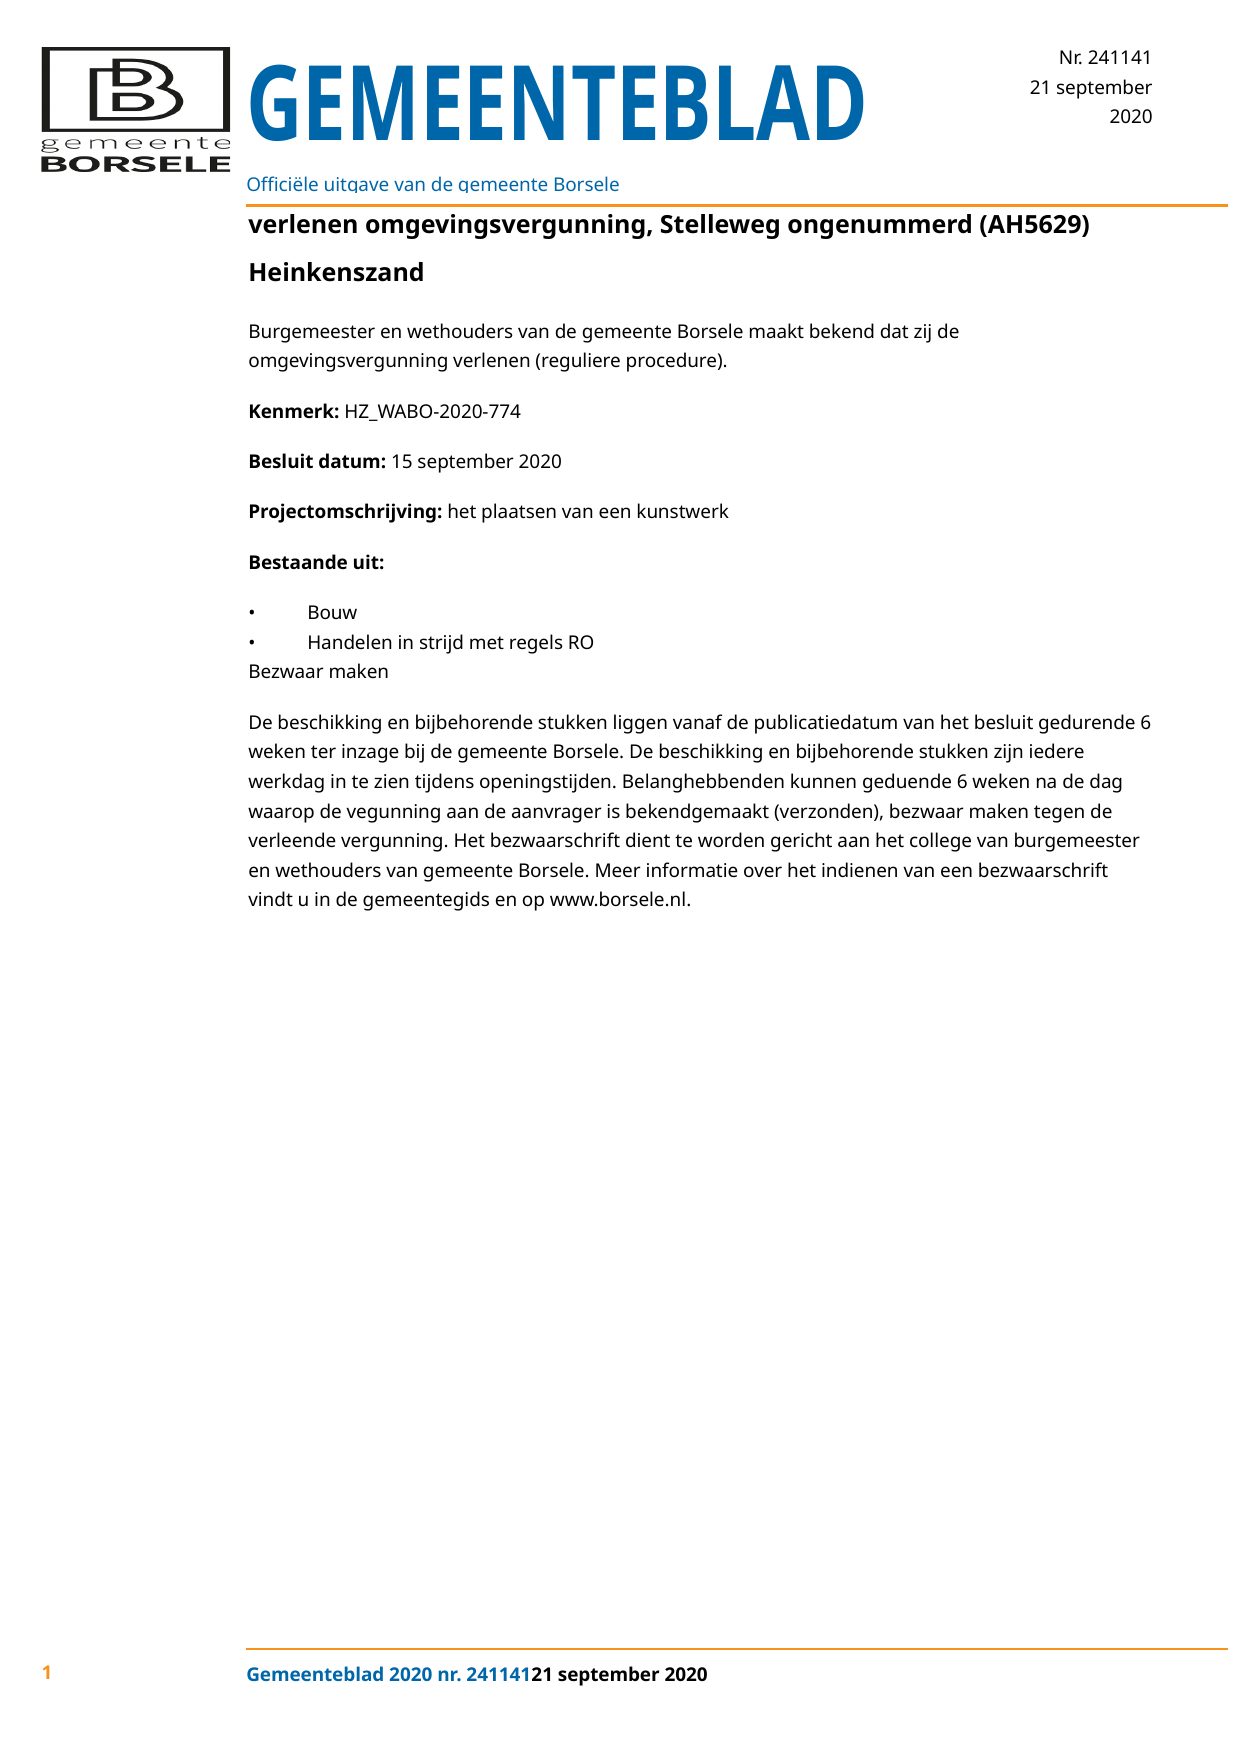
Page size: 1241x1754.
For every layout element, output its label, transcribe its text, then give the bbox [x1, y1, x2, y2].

text De beschikking en bijbehorende stukken liggen vanaf de publicatiedatum van het besluit gedurende 6 weken ter inzage bij de gemeente Borsele. De beschikking en bijbehorende stukken zijn iedere werkdag in te zien tijdens openingstijden. Belanghebbenden kunnen geduende 6 weken na de dag waarop de vegunning aan de aanvrager is bekendgemaakt (verzonden), bezwaar maken tegen de verleende vergunning. Het bezwaarschrift dient te worden gericht aan het college van burgemeester en wethouders van gemeente Borsele. Meer informatie over het indienen van een bezwaarschrift vindt u in de gemeentegids en op www.borsele.nl. [248, 709, 1152, 912]
text Bezwaar maken [248, 659, 1152, 684]
text verlenen omgevingsvergunning, Stelleweg ongenummerd (AH5629) Heinkenszand [248, 207, 1152, 288]
text Besluit datum: 15 september 2020 [248, 448, 1152, 474]
text Projectomschrijving: het plaatsen van een kunstwerk [248, 499, 1152, 524]
text Kenmerk: HZ_WABO-2020-774 [248, 398, 1152, 424]
list Handelen in strijd met regels RO [248, 629, 1152, 655]
text Bestaande uit: [248, 549, 1152, 575]
text Burgemeester en wethouders van de gemeente Borsele maakt bekend dat zij de omgevingsvergunning verlenen (reguliere procedure). [248, 318, 1152, 373]
picture [41, 47, 231, 172]
list Bouw [248, 599, 1152, 625]
